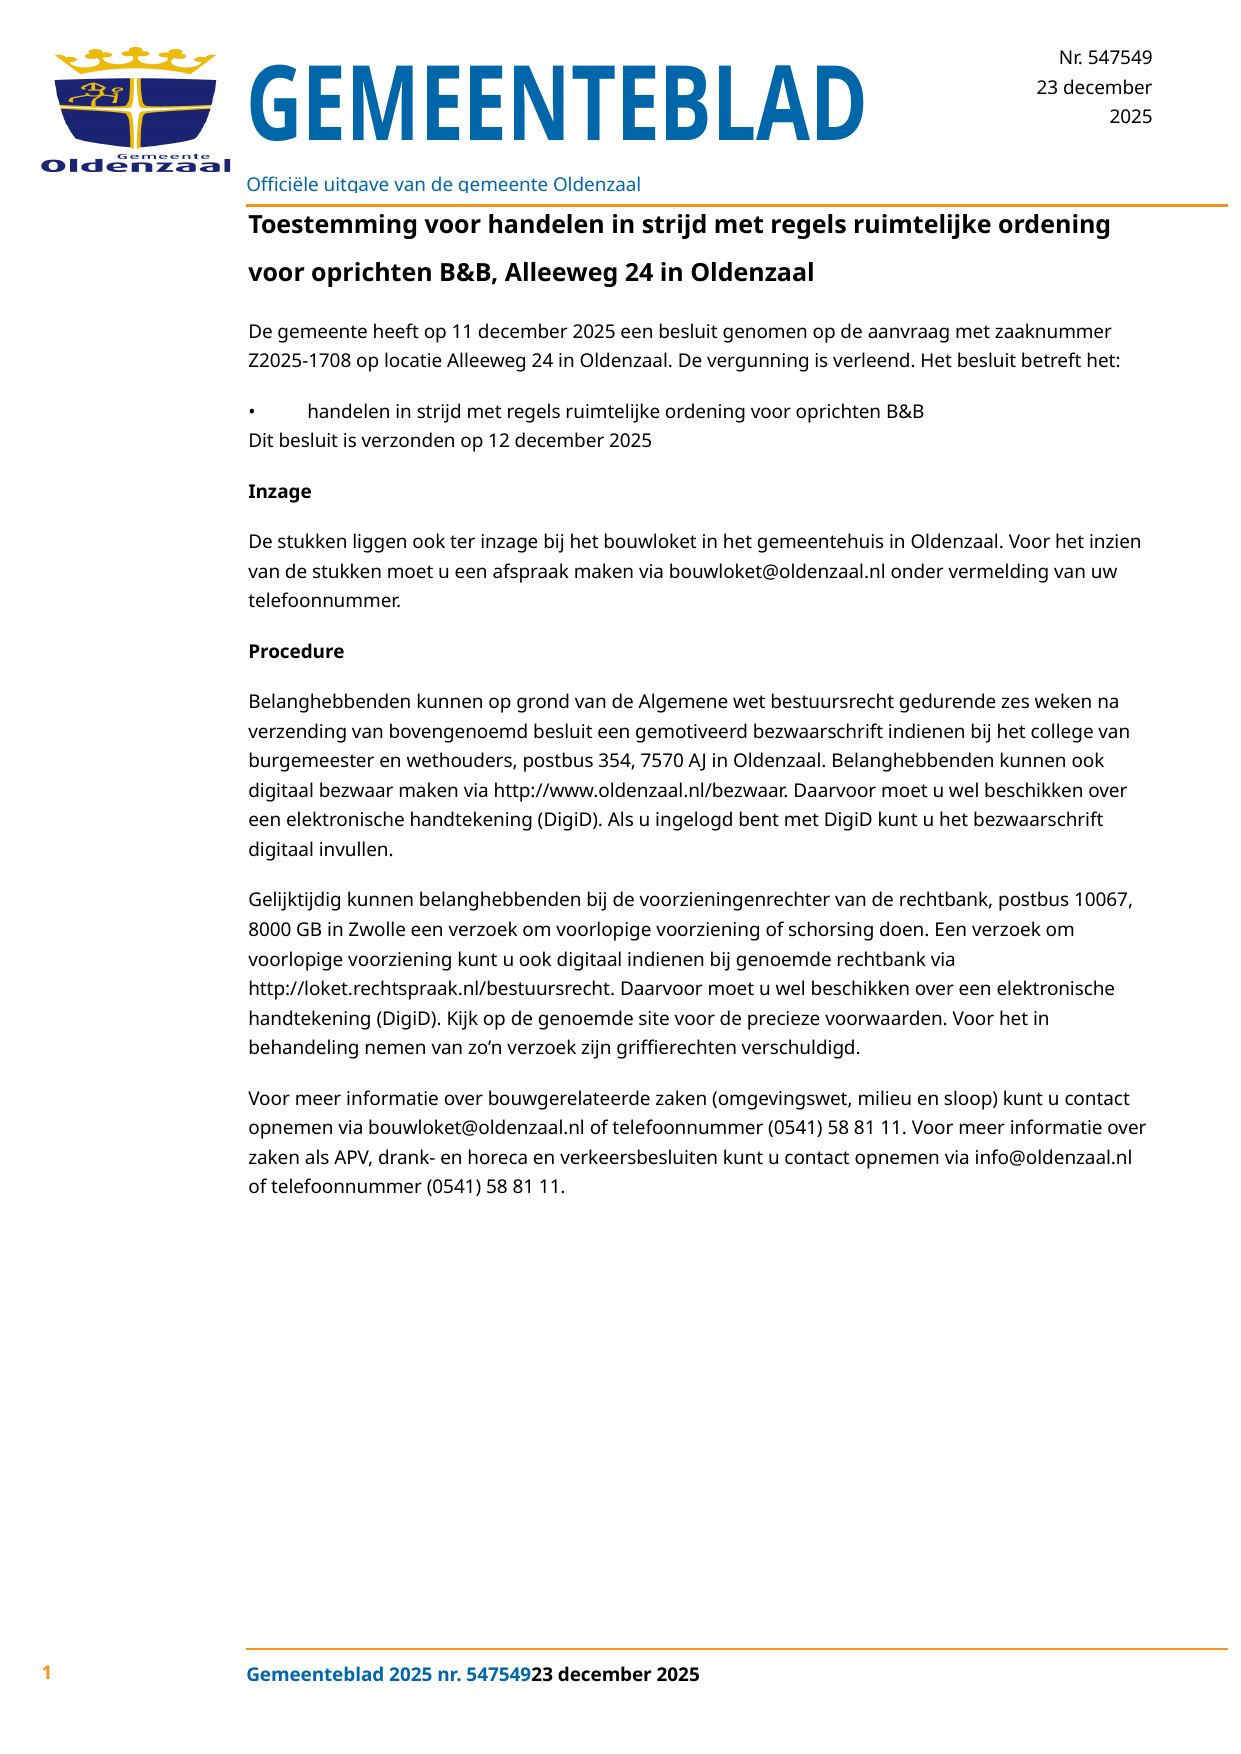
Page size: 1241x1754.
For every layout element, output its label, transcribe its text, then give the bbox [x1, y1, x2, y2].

text Toestemming voor handelen in strijd met regels ruimtelijke ordening voor oprichten B&B, Alleeweg 24 in Oldenzaal [248, 207, 1152, 288]
text Procedure [248, 638, 1152, 664]
text De gemeente heeft op 11 december 2025 een besluit genomen op de aanvraag met zaaknummer Z2025-1708 op locatie Alleeweg 24 in Oldenzaal. De vergunning is verleend. Het besluit betreft het: [248, 318, 1152, 373]
text Gelijktijdig kunnen belanghebbenden bij de voorzieningenrechter van de rechtbank, postbus 10067, 8000 GB in Zwolle een verzoek om voorlopige voorziening of schorsing doen. Een verzoek om voorlopige voorziening kunt u ook digitaal indienen bij genoemde rechtbank via http://loket.rechtspraak.nl/bestuursrecht. Daarvoor moet u wel beschikken over een elektronische handtekening (DigiD). Kijk op de genoemde site voor de precieze voorwaarden. Voor het in behandeling nemen van zo’n verzoek zijn griffierechten verschuldigd. [248, 887, 1152, 1060]
text Voor meer informatie over bouwgerelateerde zaken (omgevingswet, milieu en sloop) kunt u contact opnemen via bouwloket@oldenzaal.nl of telefoonnummer (0541) 58 81 11. Voor meer informatie over zaken als APV, drank- en horeca en verkeersbesluiten kunt u contact opnemen via info@oldenzaal.nl of telefoonnummer (0541) 58 81 11. [248, 1085, 1152, 1199]
text Belanghebbenden kunnen op grond van de Algemene wet bestuursrecht gedurende zes weken na verzending van bovengenoemd besluit een gemotiveerd bezwaarschrift indienen bij het college van burgemeester en wethouders, postbus 354, 7570 AJ in Oldenzaal. Belanghebbenden kunnen ook digitaal bezwaar maken via http://www.oldenzaal.nl/bezwaar. Daarvoor moet u wel beschikken over een elektronische handtekening (DigiD). Als u ingelogd bent met DigiD kunt u het bezwaarschrift digitaal invullen. [248, 688, 1152, 862]
list handelen in strijd met regels ruimtelijke ordening voor oprichten B&B [248, 398, 1152, 424]
text De stukken liggen ook ter inzage bij het bouwloket in het gemeentehuis in Oldenzaal. Voor het inzien van de stukken moet u een afspraak maken via bouwloket@oldenzaal.nl onder vermelding van uw telefoonnummer. [248, 528, 1152, 613]
text Dit besluit is verzonden op 12 december 2025 [248, 427, 1152, 453]
text Inzage [248, 478, 1152, 504]
picture [41, 47, 231, 172]
